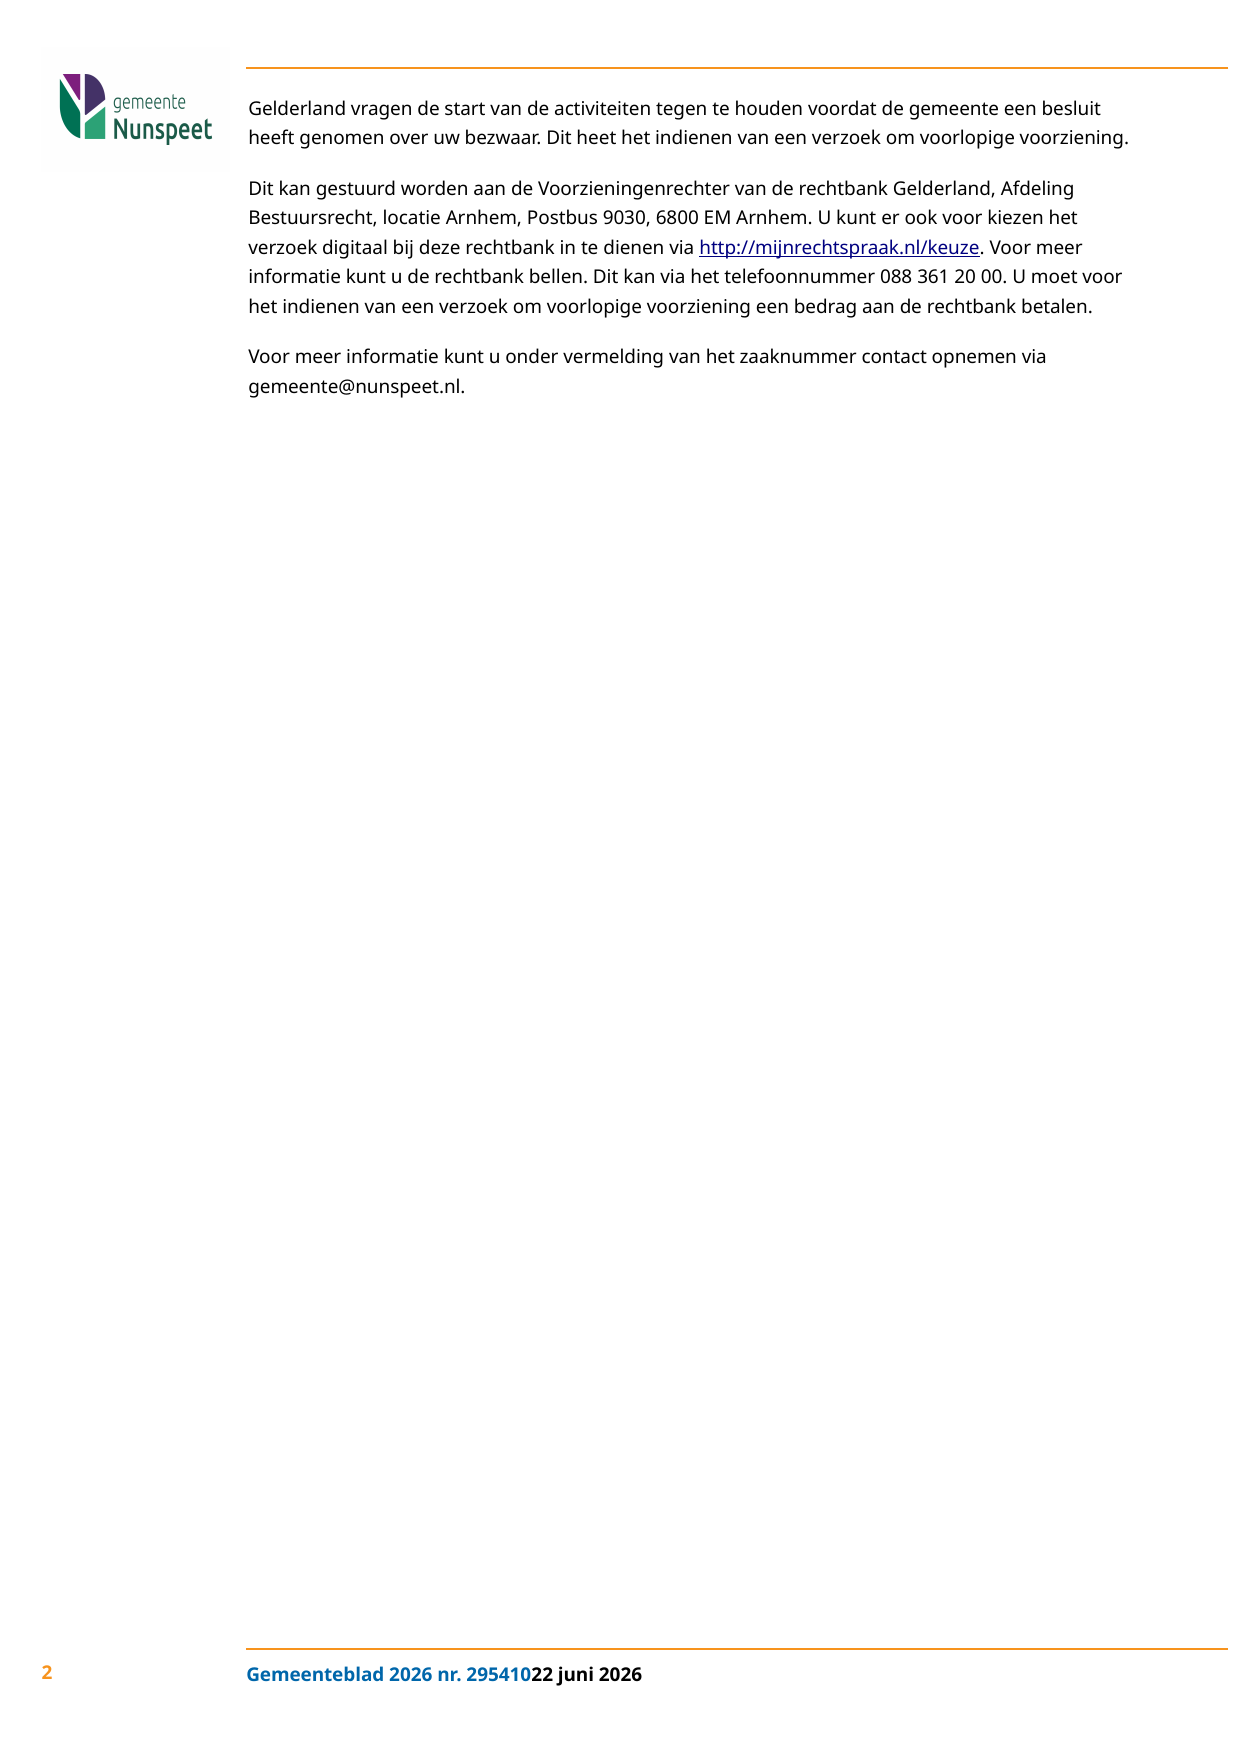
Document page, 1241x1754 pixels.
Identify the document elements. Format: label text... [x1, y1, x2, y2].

picture [41, 47, 231, 172]
text Dit kan gestuurd worden aan de Voorzieningenrechter van de rechtbank Gelderland, Afdeling Bestuursrecht, locatie Arnhem, Postbus 9030, 6800 EM Arnhem. U kunt er ook voor kiezen het verzoek digitaal bij deze rechtbank in te dienen via http://mijnrechtspraak.nl/keuze. Voor meer informatie kunt u de rechtbank bellen. Dit kan via het telefoonnummer 088 361 20 00. U moet voor het indienen van een verzoek om voorlopige voorziening een bedrag aan de rechtbank betalen. [248, 175, 1152, 319]
text Voor meer informatie kunt u onder vermelding van het zaaknummer contact opnemen via gemeente@nunspeet.nl. [248, 343, 1152, 399]
text Gelderland vragen de start van de activiteiten tegen te houden voordat de gemeente een besluit heeft genomen over uw bezwaar. Dit heet het indienen van een verzoek om voorlopige voorziening. [248, 95, 1152, 150]
